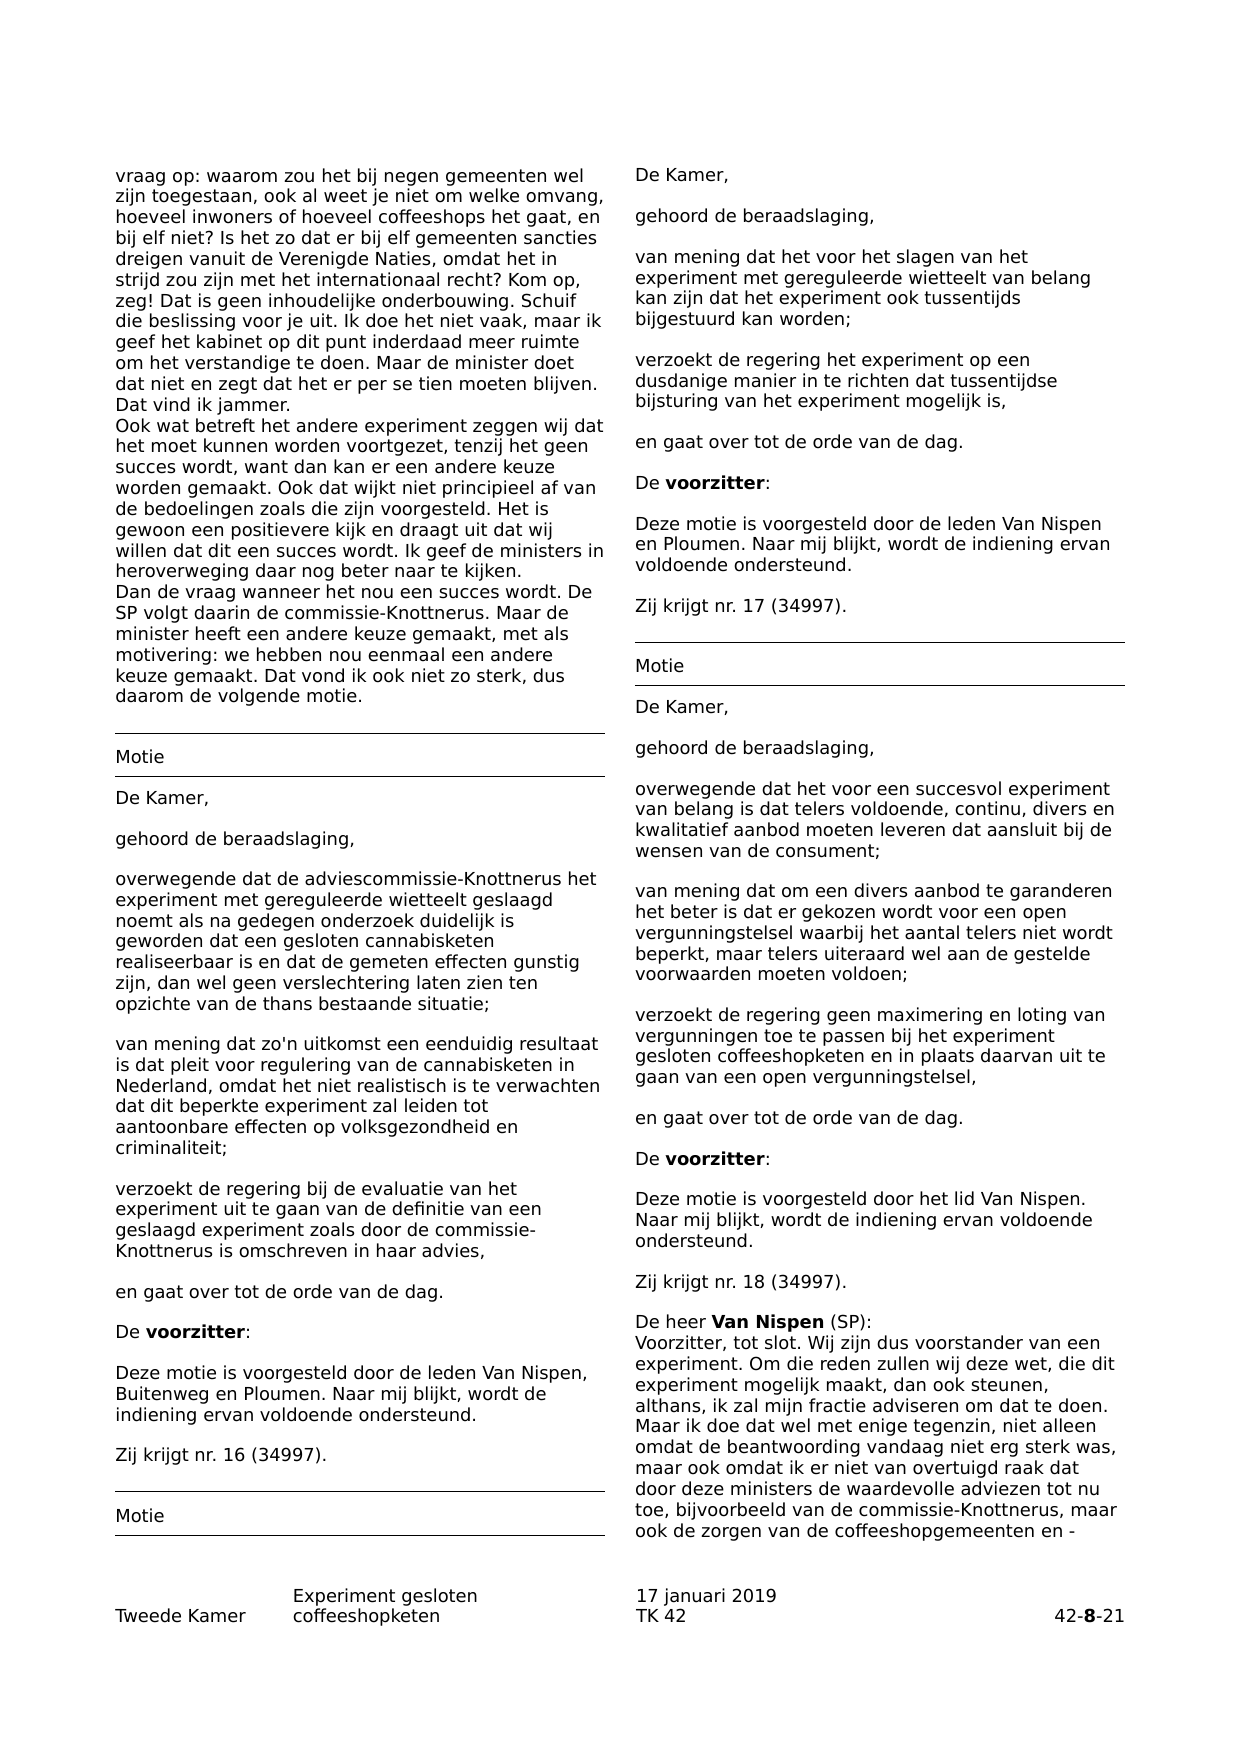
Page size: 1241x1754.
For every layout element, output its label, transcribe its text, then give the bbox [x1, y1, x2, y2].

text De voorzitter: [635, 473, 1125, 493]
text verzoekt de regering het experiment op een dusdanige manier in te richten dat tussentijdse bijsturing van het experiment mogelijk is, [635, 350, 1125, 412]
text gehoord de beraadslaging, [635, 738, 1125, 758]
text De voorzitter: [635, 1148, 1125, 1169]
text Zij krijgt nr. 17 (34997). [635, 596, 1125, 616]
text overwegende dat de adviescommissie-Knottnerus het experiment met gereguleerde wietteelt geslaagd noemt als na gedegen onderzoek duidelijk is geworden dat een gesloten cannabisketen realiseerbaar is en dat de gemeten effecten gunstig zijn, dan wel geen verslechtering laten zien ten opzichte van de thans bestaande situatie; [115, 869, 605, 1014]
text De Kamer, [635, 697, 1125, 718]
text verzoekt de regering geen maximering en loting van vergunningen toe te passen bij het experiment gesloten coffeeshopketen en in plaats daarvan uit te gaan van een open vergunningstelsel, [635, 1005, 1125, 1088]
text Zij krijgt nr. 16 (34997). [115, 1445, 605, 1466]
text Voorzitter, tot slot. Wij zijn dus voorstander van een experiment. Om die reden zullen wij deze wet, die dit experiment mogelijk maakt, dan ook steunen, althans, ik zal mijn fractie adviseren om dat te doen. Maar ik doe dat wel met enige tegenzin, niet alleen omdat de beantwoording vandaag niet erg sterk was, maar ook omdat ik er niet van overtuigd raak dat door deze ministers de waardevolle adviezen tot nu toe, bijvoorbeeld van de commissie-Knottnerus, maar ook de zorgen van de coffeeshopgemeenten en [635, 1333, 1125, 1541]
text De Kamer, [115, 788, 605, 808]
text De voorzitter: [115, 1322, 605, 1343]
text van mening dat om een divers aanbod te garanderen het beter is dat er gekozen wordt voor een open vergunningstelsel waarbij het aantal telers niet wordt beperkt, maar telers uiteraard wel aan de gestelde voorwaarden moeten voldoen; [635, 881, 1125, 985]
text en gaat over tot de orde van de dag. [635, 432, 1125, 453]
text en gaat over tot de orde van de dag. [635, 1108, 1125, 1128]
text Zij krijgt nr. 18 (34997). [635, 1271, 1125, 1292]
text gehoord de beraadslaging, [635, 206, 1125, 227]
text Motie [115, 747, 605, 768]
text De Kamer, [635, 165, 1125, 186]
text Deze motie is voorgesteld door de leden Van Nispen en Ploumen. Naar mij blijkt, wordt de indiening ervan voldoende ondersteund. [635, 513, 1125, 576]
text overwegende dat het voor een succesvol experiment van belang is dat telers voldoende, continu, divers en kwalitatief aanbod moeten leveren dat aansluit bij de wensen van de consument; [635, 778, 1125, 861]
text en gaat over tot de orde van de dag. [115, 1281, 605, 1302]
text verzoekt de regering bij de evaluatie van het experiment uit te gaan van de definitie van een geslaagd experiment zoals door de commissie-Knottnerus is omschreven in haar advies, [115, 1178, 605, 1261]
text Deze motie is voorgesteld door het lid Van Nispen. Naar mij blijkt, wordt de indiening ervan voldoende ondersteund. [635, 1189, 1125, 1251]
text van mening dat het voor het slagen van het experiment met gereguleerde wietteelt van belang kan zijn dat het experiment ook tussentijds bijgestuurd kan worden; [635, 247, 1125, 330]
text Motie [635, 656, 1125, 677]
text vraag op: waarom zou het bij negen gemeenten wel zijn toegestaan, ook al weet je niet om welke omvang, hoeveel inwoners of hoeveel coffeeshops het gaat, en bij elf niet? Is het zo dat er bij elf gemeenten sancties dreigen vanuit de Verenigde Naties, omdat het in strijd zou zijn met het internationaal recht? Kom op, zeg! Dat is geen inhoudelijke onderbouwing. Schuif die beslissing voor je uit. Ik doe het niet vaak, maar ik geef het kabinet op dit punt inderdaad meer ruimte om het verstandige te doen. Maar de minister doet dat niet en zegt dat het er per se tien moeten blijven. Dat vind ik jammer. [115, 165, 605, 415]
text Dan de vraag wanneer het nou een succes wordt. De SP volgt daarin de commissie-Knottnerus. Maar de minister heeft een andere keuze gemaakt, met als motivering: we hebben nou eenmaal een andere keuze gemaakt. Dat vond ik ook niet zo sterk, dus daarom de volgende motie. [115, 582, 605, 707]
text gehoord de beraadslaging, [115, 828, 605, 849]
text De heer Van Nispen (SP): [635, 1312, 1125, 1333]
text Motie [115, 1506, 605, 1526]
text Ook wat betreft het andere experiment zeggen wij dat het moet kunnen worden voortgezet, tenzij het geen succes wordt, want dan kan er een andere keuze worden gemaakt. Ook dat wijkt niet principieel af van de bedoelingen zoals die zijn voorgesteld. Het is gewoon een positievere kijk en draagt uit dat wij willen dat dit een succes wordt. Ik geef de ministers in heroverweging daar nog beter naar te kijken. [115, 415, 605, 582]
text van mening dat zo'n uitkomst een eenduidig resultaat is dat pleit voor regulering van de cannabisketen in Nederland, omdat het niet realistisch is te verwachten dat dit beperkte experiment zal leiden tot aantoonbare effecten op volksgezondheid en criminaliteit; [115, 1034, 605, 1158]
text Deze motie is voorgesteld door de leden Van Nispen, Buitenweg en Ploumen. Naar mij blijkt, wordt de indiening ervan voldoende ondersteund. [115, 1363, 605, 1425]
